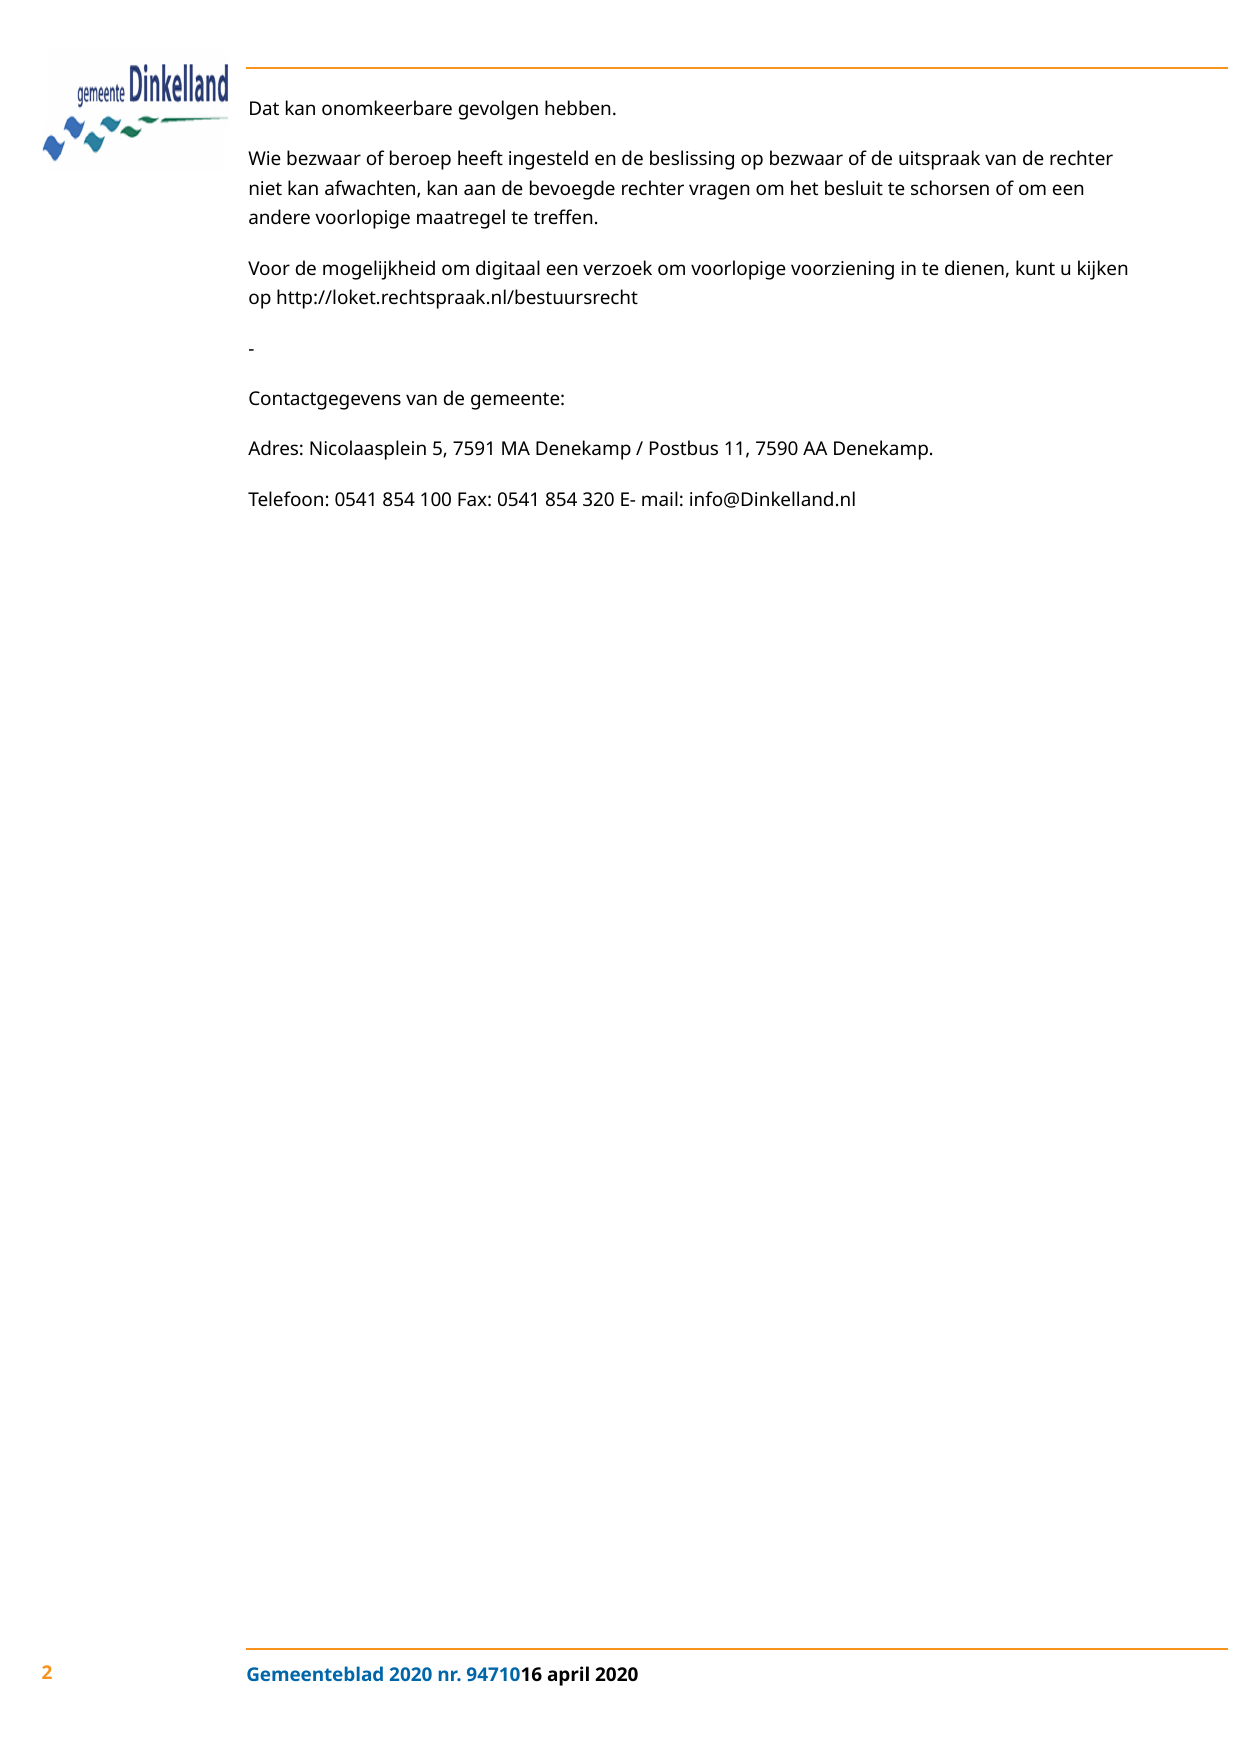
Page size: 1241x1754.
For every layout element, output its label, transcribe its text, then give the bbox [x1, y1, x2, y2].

text - [248, 335, 1152, 361]
text Dat kan onomkeerbare gevolgen hebben. [248, 95, 1152, 121]
text Adres: Nicolaasplein 5, 7591 MA Denekamp / Postbus 11, 7590 AA Denekamp. [248, 436, 1152, 461]
text Wie bezwaar of beroep heeft ingesteld en de beslissing op bezwaar of de uitspraak van de rechter niet kan afwachten, kan aan de bevoegde rechter vragen om het besluit te schorsen of om een andere voorlopige maatregel te treffen. [248, 145, 1152, 230]
text Contactgegevens van de gemeente: [248, 385, 1152, 411]
text Voor de mogelijkheid om digitaal een verzoek om voorlopige voorziening in te dienen, kunt u kijken op http://loket.rechtspraak.nl/bestuursrecht [248, 255, 1152, 310]
text Telefoon: 0541 854 100 Fax: 0541 854 320 E- mail: info@Dinkelland.nl [248, 486, 1152, 512]
picture [41, 47, 231, 172]
